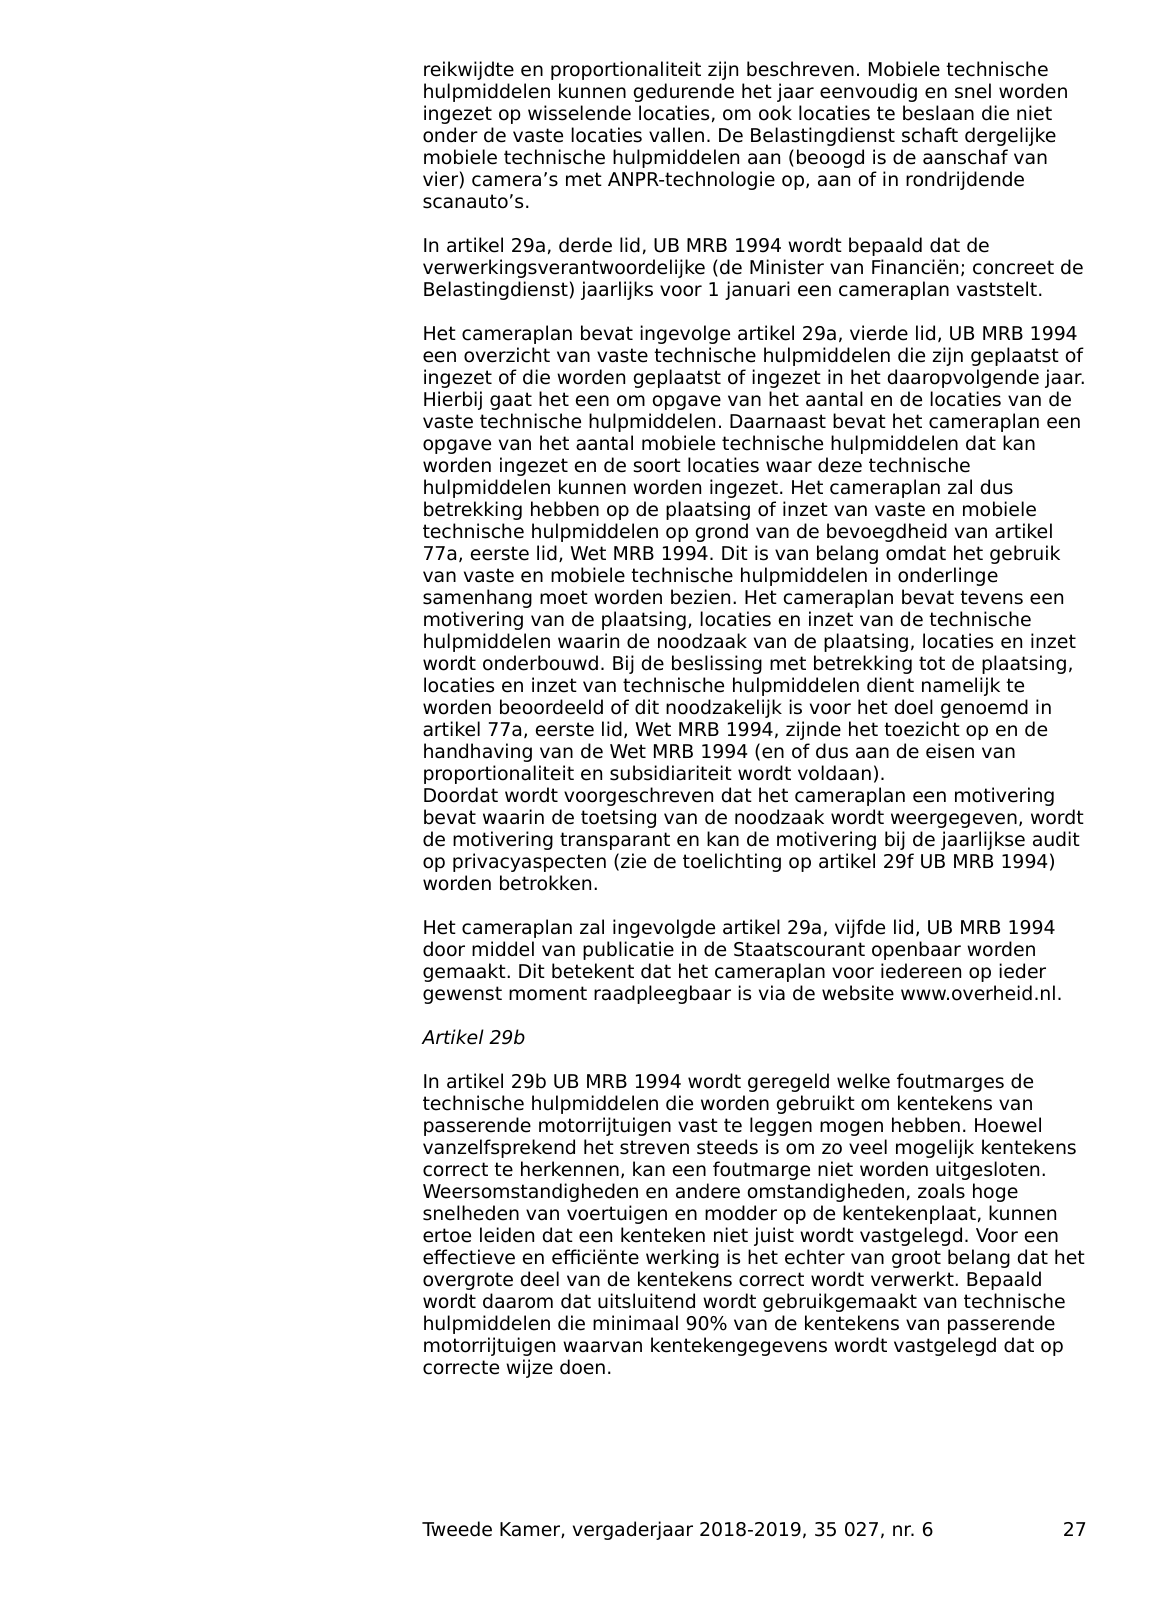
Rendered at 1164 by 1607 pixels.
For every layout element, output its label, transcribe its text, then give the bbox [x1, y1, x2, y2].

text Doordat wordt voorgeschreven dat het cameraplan een motivering bevat waarin de toetsing van de noodzaak wordt weergegeven, wordt de motivering transparant en kan de motivering bij de jaarlijkse audit op privacyaspecten (zie de toelichting op artikel 29f UB MRB 1994) worden betrokken. [422, 785, 1087, 895]
text Het cameraplan bevat ingevolge artikel 29a, vierde lid, UB MRB 1994 een overzicht van vaste technische hulpmiddelen die zijn geplaatst of ingezet of die worden geplaatst of ingezet in het daaropvolgende jaar. Hierbij gaat het een om opgave van het aantal en de locaties van de vaste technische hulpmiddelen. Daarnaast bevat het cameraplan een opgave van het aantal mobiele technische hulpmiddelen dat kan worden ingezet en de soort locaties waar deze technische hulpmiddelen kunnen worden ingezet. Het cameraplan zal dus betrekking hebben op de plaatsing of inzet van vaste en mobiele technische hulpmiddelen op grond van de bevoegdheid van artikel 77a, eerste lid, Wet MRB 1994. Dit is van belang omdat het gebruik van vaste en mobiele technische hulpmiddelen in onderlinge samenhang moet worden bezien. Het cameraplan bevat tevens een motivering van de plaatsing, locaties en inzet van de technische hulpmiddelen waarin de noodzaak van de plaatsing, locaties en inzet wordt onderbouwd. Bij de beslissing met betrekking tot de plaatsing, locaties en inzet van technische hulpmiddelen dient namelijk te worden beoordeeld of dit noodzakelijk is voor het doel genoemd in artikel 77a, eerste lid, Wet MRB 1994, zijnde het toezicht op en de handhaving van de Wet MRB 1994 (en of dus aan de eisen van proportionaliteit en subsidiariteit wordt voldaan). [422, 323, 1087, 785]
text Het cameraplan zal ingevolgde artikel 29a, vijfde lid, UB MRB 1994 door middel van publicatie in de Staatscourant openbaar worden gemaakt. Dit betekent dat het cameraplan voor iedereen op ieder gewenst moment raadpleegbaar is via de website www.overheid.nl. [422, 917, 1087, 1005]
text reikwijdte en proportionaliteit zijn beschreven. Mobiele technische hulpmiddelen kunnen gedurende het jaar eenvoudig en snel worden ingezet op wisselende locaties, om ook locaties te beslaan die niet onder de vaste locaties vallen. De Belastingdienst schaft dergelijke mobiele technische hulpmiddelen aan (beoogd is de aanschaf van vier) camera’s met ANPR-technologie op, aan of in rondrijdende scanauto’s. [422, 59, 1087, 213]
text In artikel 29b UB MRB 1994 wordt geregeld welke foutmarges de technische hulpmiddelen die worden gebruikt om kentekens van passerende motorrijtuigen vast te leggen mogen hebben. Hoewel vanzelfsprekend het streven steeds is om zo veel mogelijk kentekens correct te herkennen, kan een foutmarge niet worden uitgesloten. Weersomstandigheden en andere omstandigheden, zoals hoge snelheden van voertuigen en modder op de kentekenplaat, kunnen ertoe leiden dat een kenteken niet juist wordt vastgelegd. Voor een effectieve en efficiënte werking is het echter van groot belang dat het overgrote deel van de kentekens correct wordt verwerkt. Bepaald wordt daarom dat uitsluitend wordt gebruikgemaakt van technische hulpmiddelen die minimaal 90% van de kentekens van passerende motorrijtuigen waarvan kentekengegevens wordt vastgelegd dat op correcte wijze doen. [422, 1071, 1087, 1379]
subtitle Artikel 29b [422, 1027, 1087, 1049]
text In artikel 29a, derde lid, UB MRB 1994 wordt bepaald dat de verwerkingsverantwoordelijke (de Minister van Financiën; concreet de Belastingdienst) jaarlijks voor 1 januari een cameraplan vaststelt. [422, 235, 1087, 301]
